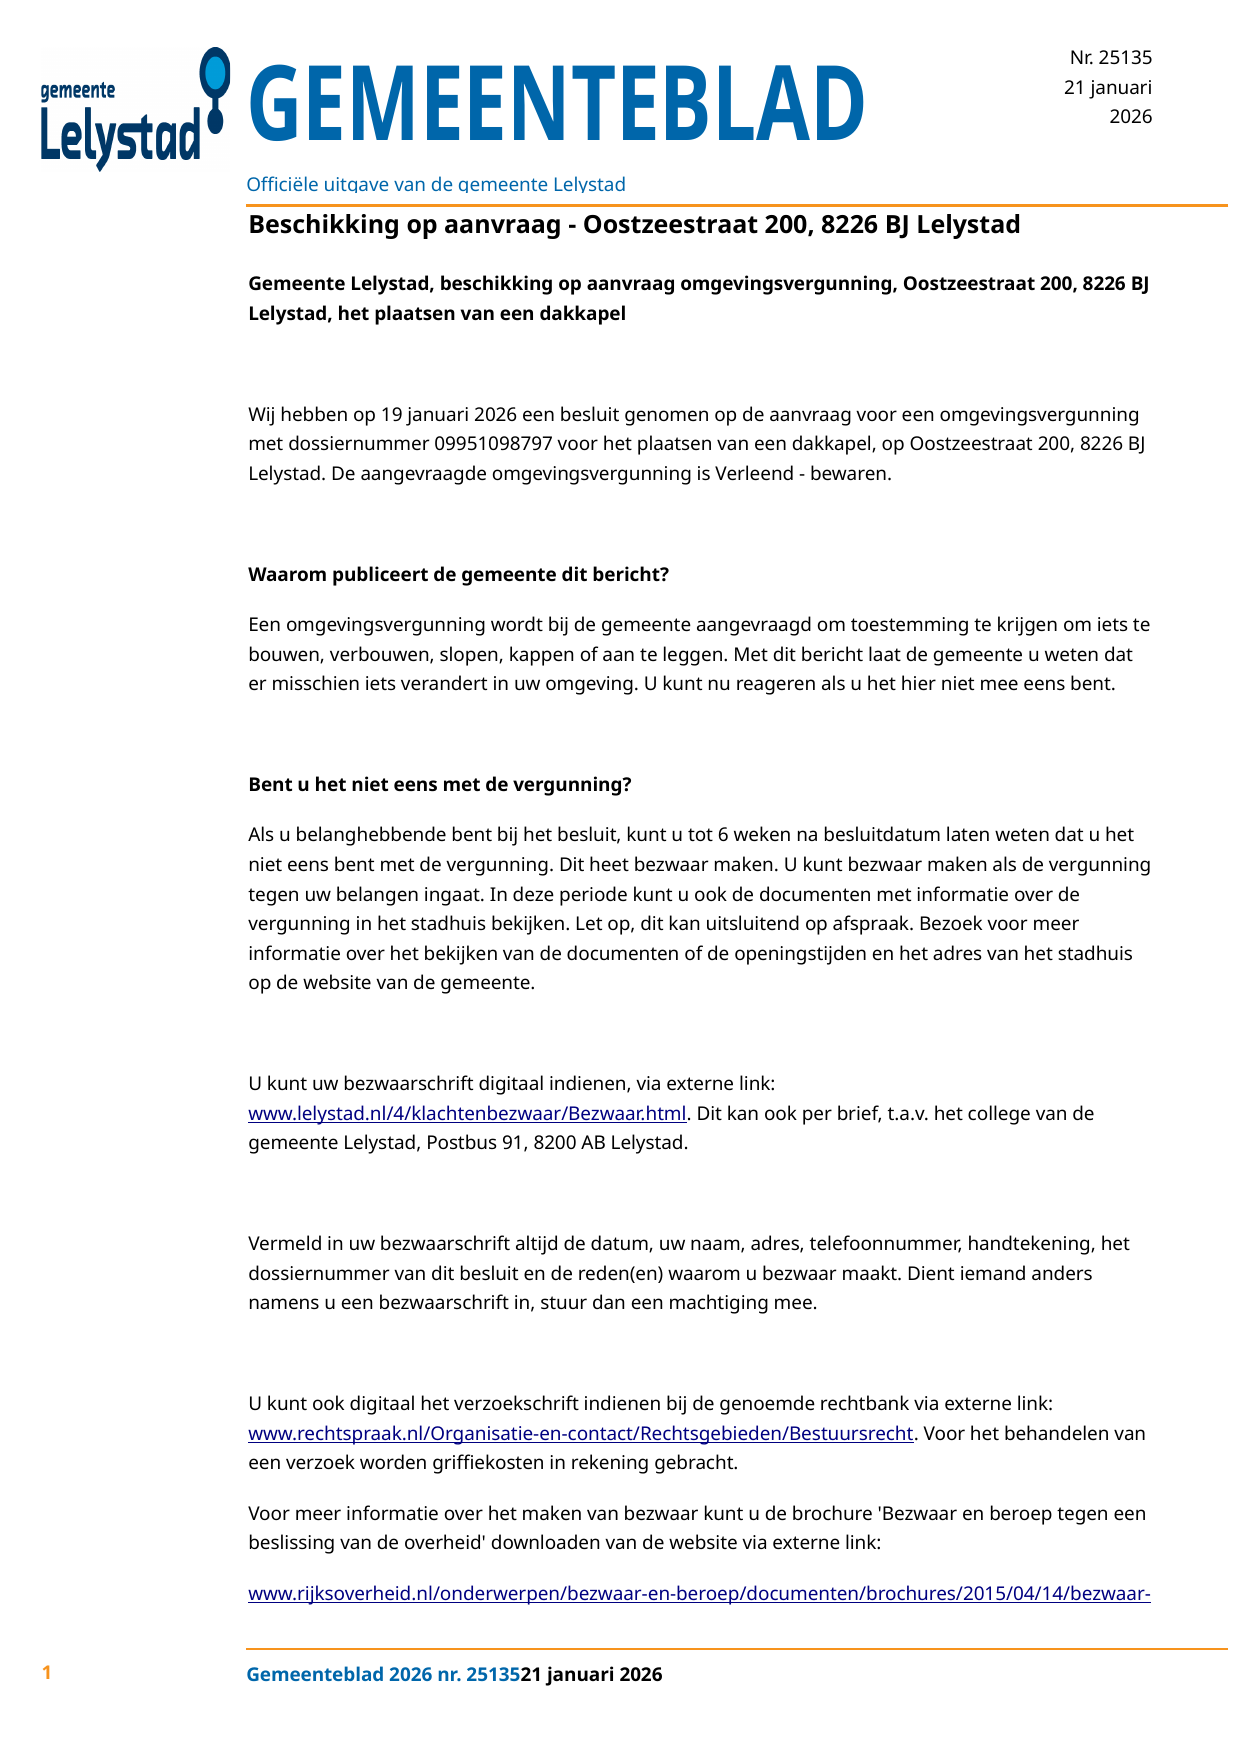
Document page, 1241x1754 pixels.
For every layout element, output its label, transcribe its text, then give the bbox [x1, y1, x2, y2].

picture [41, 47, 231, 172]
text Bent u het niet eens met de vergunning? [248, 771, 1152, 797]
text Waarom publiceert de gemeente dit bericht? [248, 561, 1152, 586]
text www.rijksoverheid.nl/onderwerpen/bezwaar-en-beroep/documenten/brochures/2015/04/14/bezwaar- [248, 1580, 1152, 1606]
text Vermeld in uw bezwaarschrift altijd de datum, uw naam, adres, telefoonnummer, handtekening, het dossiernummer van dit besluit en de reden(en) waarom u bezwaar maakt. Dient iemand anders namens u een bezwaarschrift in, stuur dan een machtiging mee. [248, 1230, 1152, 1315]
text Beschikking op aanvraag - Oostzeestraat 200, 8226 BJ Lelystad [248, 207, 1152, 241]
text Gemeente Lelystad, beschikking op aanvraag omgevingsvergunning, Oostzeestraat 200, 8226 BJ Lelystad, het plaatsen van een dakkapel [248, 270, 1152, 326]
text Voor meer informatie over het maken van bezwaar kunt u de brochure 'Bezwaar en beroep tegen een beslissing van de overheid' downloaden van de website via externe link: [248, 1500, 1152, 1555]
text Als u belanghebbende bent bij het besluit, kunt u tot 6 weken na besluitdatum laten weten dat u het niet eens bent met de vergunning. Dit heet bezwaar maken. U kunt bezwaar maken als de vergunning tegen uw belangen ingaat. In deze periode kunt u ook de documenten met informatie over de vergunning in het stadhuis bekijken. Let op, dit kan uitsluitend op afspraak. Bezoek voor meer informatie over het bekijken van de documenten of de openingstijden en het adres van het stadhuis op de website van de gemeente. [248, 822, 1152, 995]
text Wij hebben op 19 januari 2026 een besluit genomen op de aanvraag voor een omgevingsvergunning met dossiernummer 09951098797 voor het plaatsen van een dakkapel, op Oostzeestraat 200, 8226 BJ Lelystad. De aangevraagde omgevingsvergunning is Verleend - bewaren. [248, 401, 1152, 486]
text Een omgevingsvergunning wordt bij de gemeente aangevraagd om toestemming te krijgen om iets te bouwen, verbouwen, slopen, kappen of aan te leggen. Met dit bericht laat de gemeente u weten dat er misschien iets verandert in uw omgeving. U kunt nu reageren als u het hier niet mee eens bent. [248, 611, 1152, 696]
text U kunt ook digitaal het verzoekschrift indienen bij de genoemde rechtbank via externe link: www.rechtspraak.nl/Organisatie-en-contact/Rechtsgebieden/Bestuursrecht. Voor het behandelen van een verzoek worden griffiekosten in rekening gebracht. [248, 1390, 1152, 1475]
text U kunt uw bezwaarschrift digitaal indienen, via externe link: www.lelystad.nl/4/klachtenbezwaar/Bezwaar.html. Dit kan ook per brief, t.a.v. het college van de gemeente Lelystad, Postbus 91, 8200 AB Lelystad. [248, 1070, 1152, 1155]
